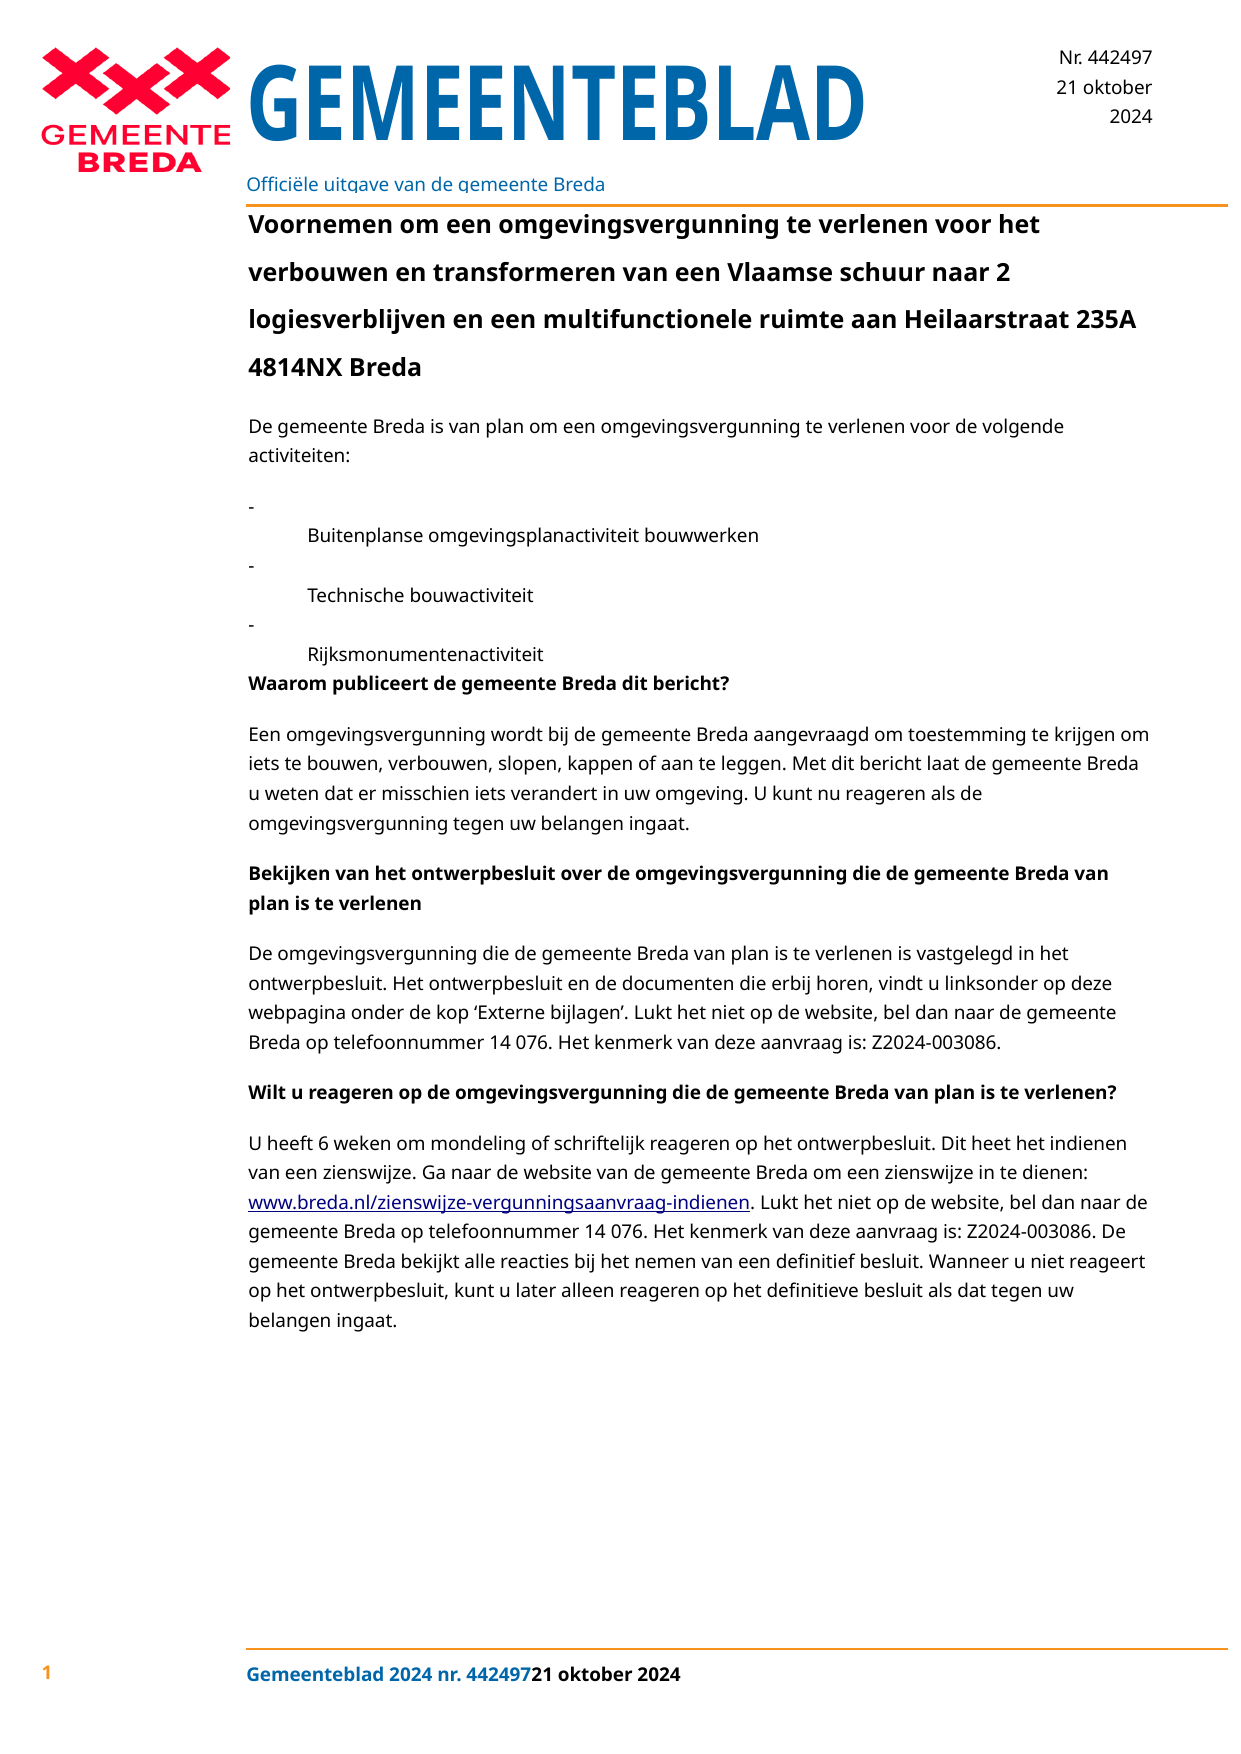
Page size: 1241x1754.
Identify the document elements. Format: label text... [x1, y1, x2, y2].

text Voornemen om een omgevingsvergunning te verlenen voor het verbouwen en transformeren van een Vlaamse schuur naar 2 logiesverblijven en een multifunctionele ruimte aan Heilaarstraat 235A 4814NX Breda [248, 207, 1152, 384]
text De gemeente Breda is van plan om een omgevingsvergunning te verlenen voor de volgende activiteiten: [248, 413, 1152, 468]
list Technische bouwactiviteit [248, 582, 1152, 608]
text Wilt u reageren op de omgevingsvergunning die de gemeente Breda van plan is te verlenen? [248, 1079, 1152, 1105]
text Een omgevingsvergunning wordt bij de gemeente Breda aangevraagd om toestemming te krijgen om iets te bouwen, verbouwen, slopen, kappen of aan te leggen. Met dit bericht laat de gemeente Breda u weten dat er misschien iets verandert in uw omgeving. U kunt nu reageren als de omgevingsvergunning tegen uw belangen ingaat. [248, 721, 1152, 836]
list Buitenplanse omgevingsplanactiviteit bouwwerken [248, 523, 1152, 548]
text U heeft 6 weken om mondeling of schriftelijk reageren op het ontwerpbesluit. Dit heet het indienen van een zienswijze. Ga naar de website van de gemeente Breda om een zienswijze in te dienen: www.breda.nl/zienswijze-vergunningsaanvraag-indienen. Lukt het niet op de website, bel dan naar de gemeente Breda op telefoonnummer 14 076. Het kenmerk van deze aanvraag is: Z2024-003086. De gemeente Breda bekijkt alle reacties bij het nemen van een definitief besluit. Wanneer u niet reageert op het ontwerpbesluit, kunt u later alleen reageren op het definitieve besluit als dat tegen uw belangen ingaat. [248, 1130, 1152, 1333]
picture [41, 47, 231, 172]
text De omgevingsvergunning die de gemeente Breda van plan is te verlenen is vastgelegd in het ontwerpbesluit. Het ontwerpbesluit en de documenten die erbij horen, vindt u linksonder op deze webpagina onder de kop ‘Externe bijlagen’. Lukt het niet op de website, bel dan naar de gemeente Breda op telefoonnummer 14 076. Het kenmerk van deze aanvraag is: Z2024-003086. [248, 940, 1152, 1055]
text Waarom publiceert de gemeente Breda dit bericht? [248, 671, 1152, 696]
list Rijksmonumentenactiviteit [248, 641, 1152, 667]
text Bekijken van het ontwerpbesluit over de omgevingsvergunning die de gemeente Breda van plan is te verlenen [248, 860, 1152, 916]
